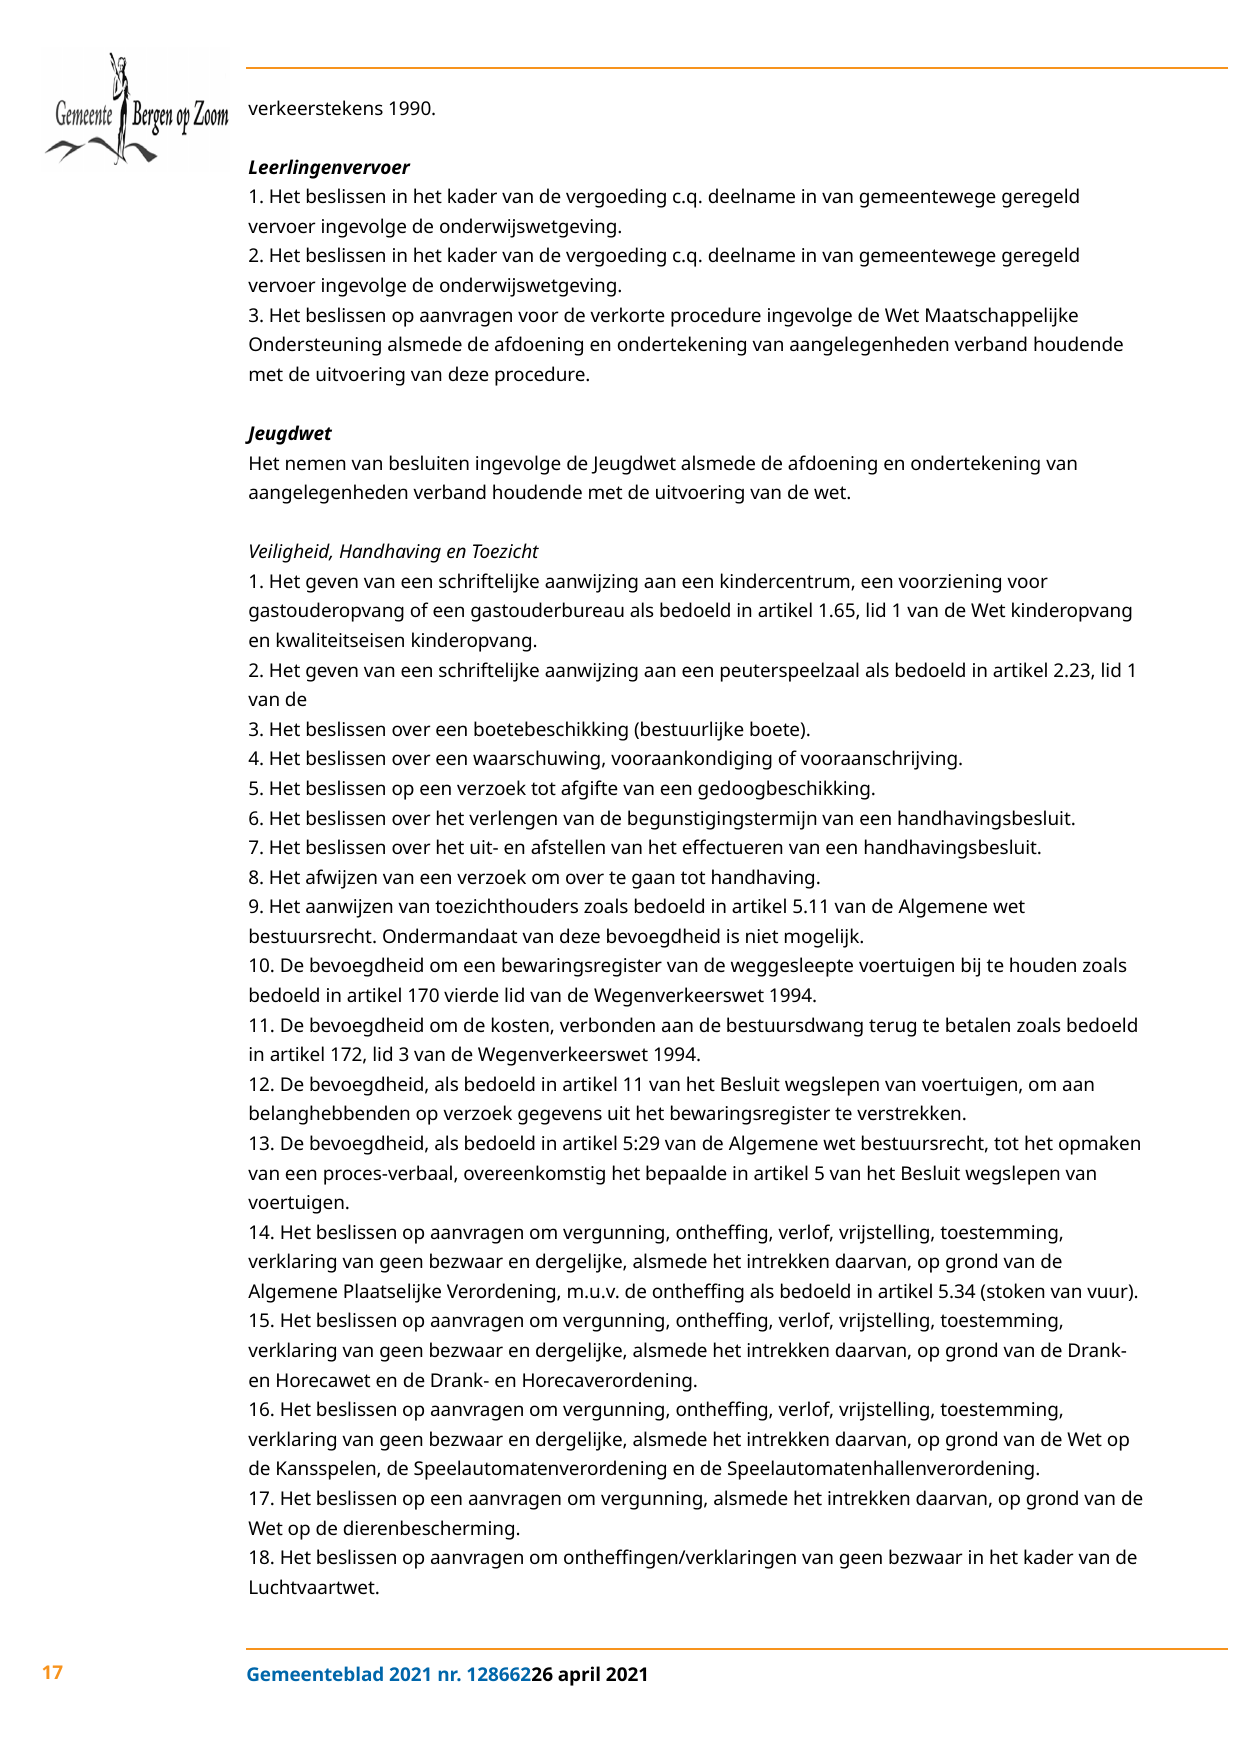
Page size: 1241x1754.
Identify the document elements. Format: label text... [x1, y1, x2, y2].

picture [41, 47, 231, 172]
text 9. Het aanwijzen van toezichthouders zoals bedoeld in artikel 5.11 van de Algemene wet bestuursrecht. Ondermandaat van deze bevoegdheid is niet mogelijk. [248, 893, 1152, 949]
text 2. Het geven van een schriftelijke aanwijzing aan een peuterspeelzaal als bedoeld in artikel 2.23, lid 1 van de [248, 657, 1152, 712]
text 13. De bevoegdheid, als bedoeld in artikel 5:29 van de Algemene wet bestuursrecht, tot het opmaken van een proces-verbaal, overeenkomstig het bepaalde in artikel 5 van het Besluit wegslepen van voertuigen. [248, 1130, 1152, 1215]
text 3. Het beslissen op aanvragen voor de verkorte procedure ingevolge de Wet Maatschappelijke Ondersteuning alsmede de afdoening en ondertekening van aangelegenheden verband houdende met de uitvoering van deze procedure. [248, 302, 1152, 387]
text 12. De bevoegdheid, als bedoeld in artikel 11 van het Besluit wegslepen van voertuigen, om aan belanghebbenden op verzoek gegevens uit het bewaringsregister te verstrekken. [248, 1071, 1152, 1126]
text 2. Het beslissen in het kader van de vergoeding c.q. deelname in van gemeentewege geregeld vervoer ingevolge de onderwijswetgeving. [248, 243, 1152, 298]
text 11. De bevoegdheid om de kosten, verbonden aan de bestuursdwang terug te betalen zoals bedoeld in artikel 172, lid 3 van de Wegenverkeerswet 1994. [248, 1012, 1152, 1067]
text 1. Het beslissen in het kader van de vergoeding c.q. deelname in van gemeentewege geregeld vervoer ingevolge de onderwijswetgeving. [248, 183, 1152, 239]
text 5. Het beslissen op een verzoek tot afgifte van een gedoogbeschikking. [248, 775, 1152, 801]
text 14. Het beslissen op aanvragen om vergunning, ontheffing, verlof, vrijstelling, toestemming, verklaring van geen bezwaar en dergelijke, alsmede het intrekken daarvan, op grond van de Algemene Plaatselijke Verordening, m.u.v. de ontheffing als bedoeld in artikel 5.34 (stoken van vuur). [248, 1219, 1152, 1304]
text 16. Het beslissen op aanvragen om vergunning, ontheffing, verlof, vrijstelling, toestemming, verklaring van geen bezwaar en dergelijke, alsmede het intrekken daarvan, op grond van de Wet op de Kansspelen, de Speelautomatenverordening en de Speelautomatenhallenverordening. [248, 1396, 1152, 1481]
text 4. Het beslissen over een waarschuwing, vooraankondiging of vooraanschrijving. [248, 746, 1152, 771]
text 7. Het beslissen over het uit- en afstellen van het effectueren van een handhavingsbesluit. [248, 834, 1152, 860]
text 17. Het beslissen op een aanvragen om vergunning, alsmede het intrekken daarvan, op grond van de Wet op de dierenbescherming. [248, 1485, 1152, 1541]
text 10. De bevoegdheid om een bewaringsregister van de weggesleepte voertuigen bij te houden zoals bedoeld in artikel 170 vierde lid van de Wegenverkeerswet 1994. [248, 953, 1152, 1008]
text verkeerstekens 1990. [248, 95, 1152, 121]
text 1. Het geven van een schriftelijke aanwijzing aan een kindercentrum, een voorziening voor gastouderopvang of een gastouderbureau als bedoeld in artikel 1.65, lid 1 van de Wet kinderopvang en kwaliteitseisen kinderopvang. [248, 568, 1152, 653]
text 18. Het beslissen op aanvragen om ontheffingen/verklaringen van geen bezwaar in het kader van de Luchtvaartwet. [248, 1544, 1152, 1600]
text 8. Het afwijzen van een verzoek om over te gaan tot handhaving. [248, 864, 1152, 890]
text Het nemen van besluiten ingevolge de Jeugdwet alsmede de afdoening en ondertekening van aangelegenheden verband houdende met de uitvoering van de wet. [248, 450, 1152, 505]
text 3. Het beslissen over een boetebeschikking (bestuurlijke boete). [248, 716, 1152, 742]
text Veiligheid, Handhaving en Toezicht [248, 538, 1152, 564]
text Leerlingenvervoer [248, 154, 1152, 180]
text 6. Het beslissen over het verlengen van de begunstigingstermijn van een handhavingsbesluit. [248, 805, 1152, 831]
text 15. Het beslissen op aanvragen om vergunning, ontheffing, verlof, vrijstelling, toestemming, verklaring van geen bezwaar en dergelijke, alsmede het intrekken daarvan, op grond van de Drank- en Horecawet en de Drank- en Horecaverordening. [248, 1308, 1152, 1393]
text Jeugdwet [248, 420, 1152, 446]
